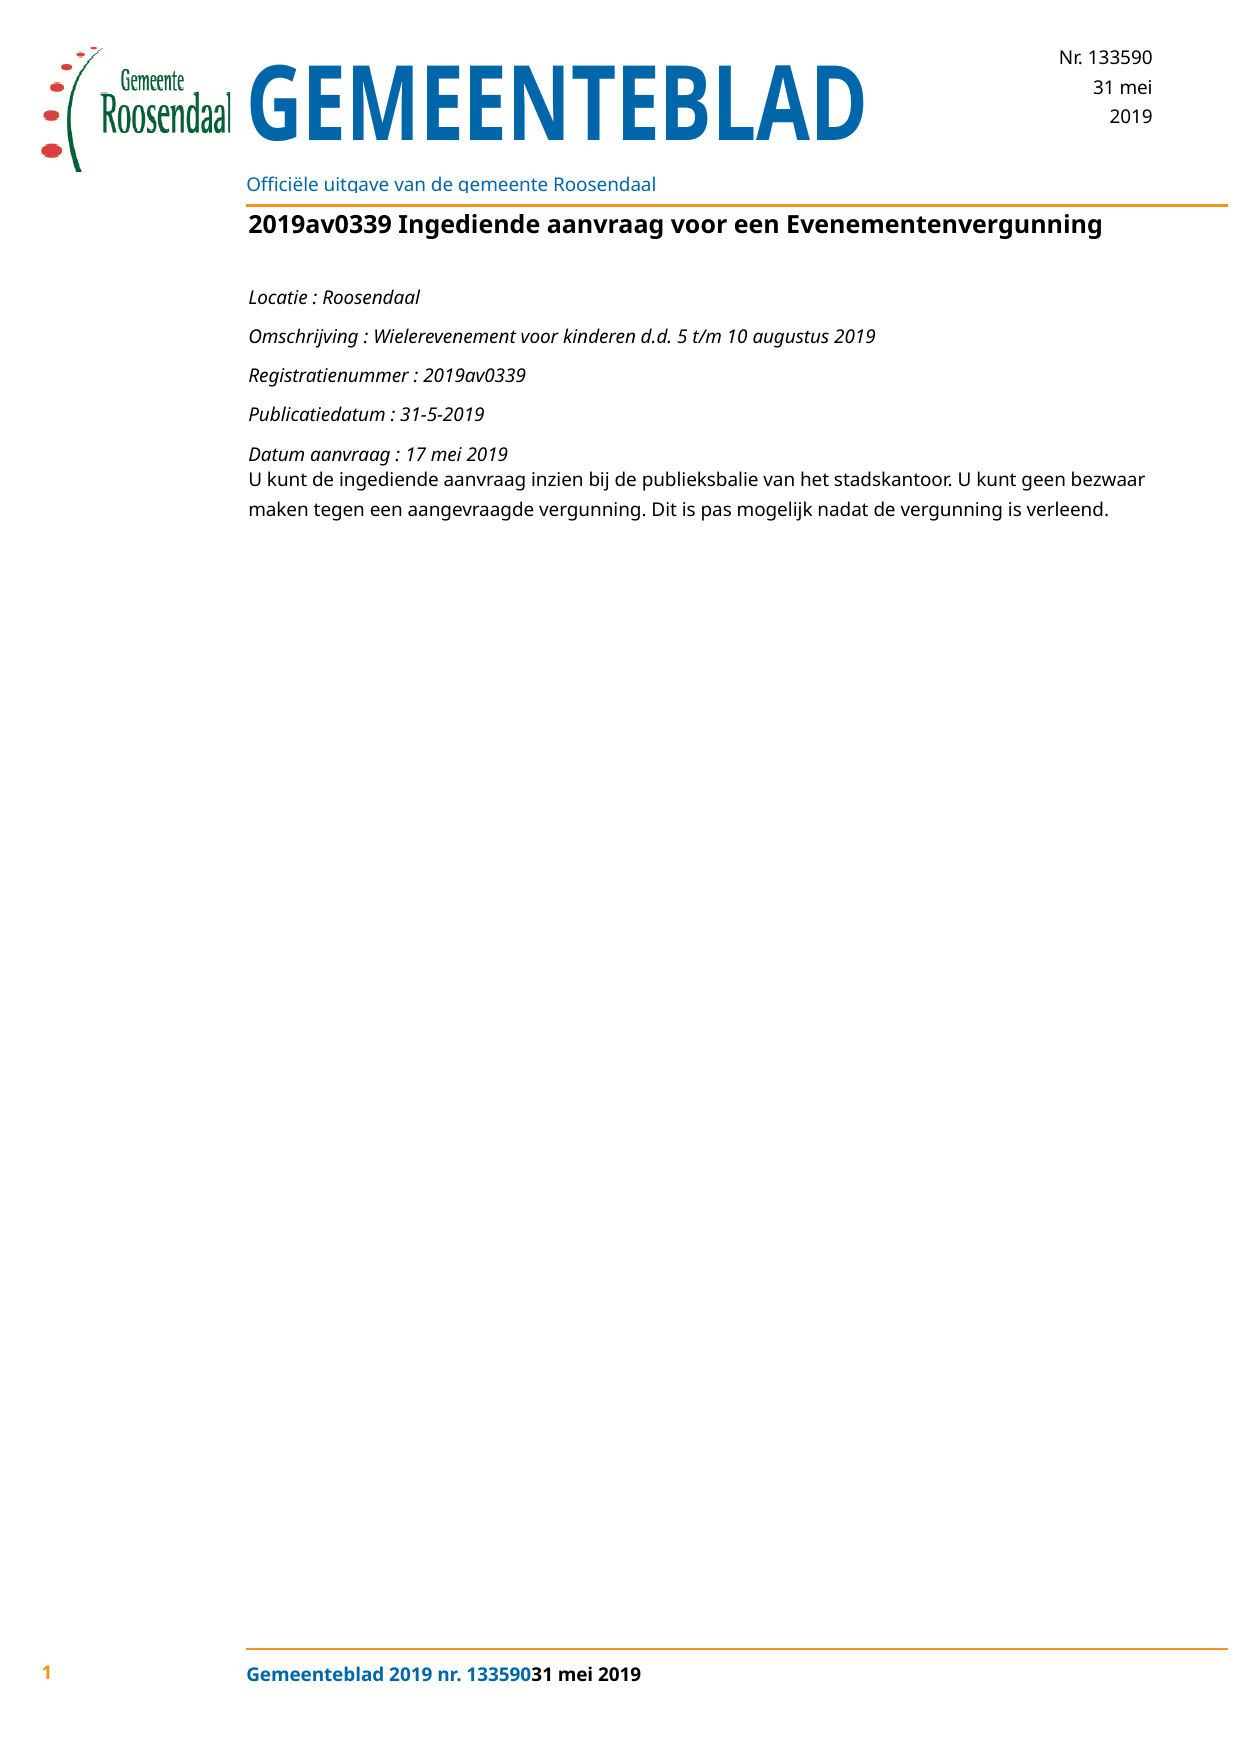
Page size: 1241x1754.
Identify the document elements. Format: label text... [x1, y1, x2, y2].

picture [41, 47, 231, 172]
text Omschrijving : Wielerevenement voor kinderen d.d. 5 t/m 10 augustus 2019 [248, 323, 1152, 349]
text 2019av0339 Ingediende aanvraag voor een Evenementenvergunning [248, 207, 1152, 241]
text Publicatiedatum : 31-5-2019 [248, 402, 1152, 427]
text U kunt de ingediende aanvraag inzien bij de publieksbalie van het stadskantoor. U kunt geen bezwaar maken tegen een aangevraagde vergunning. Dit is pas mogelijk nadat de vergunning is verleend. [248, 467, 1152, 522]
text Datum aanvraag : 17 mei 2019 [248, 441, 1152, 467]
text Registratienummer : 2019av0339 [248, 362, 1152, 388]
text Locatie : Roosendaal [248, 284, 1152, 309]
